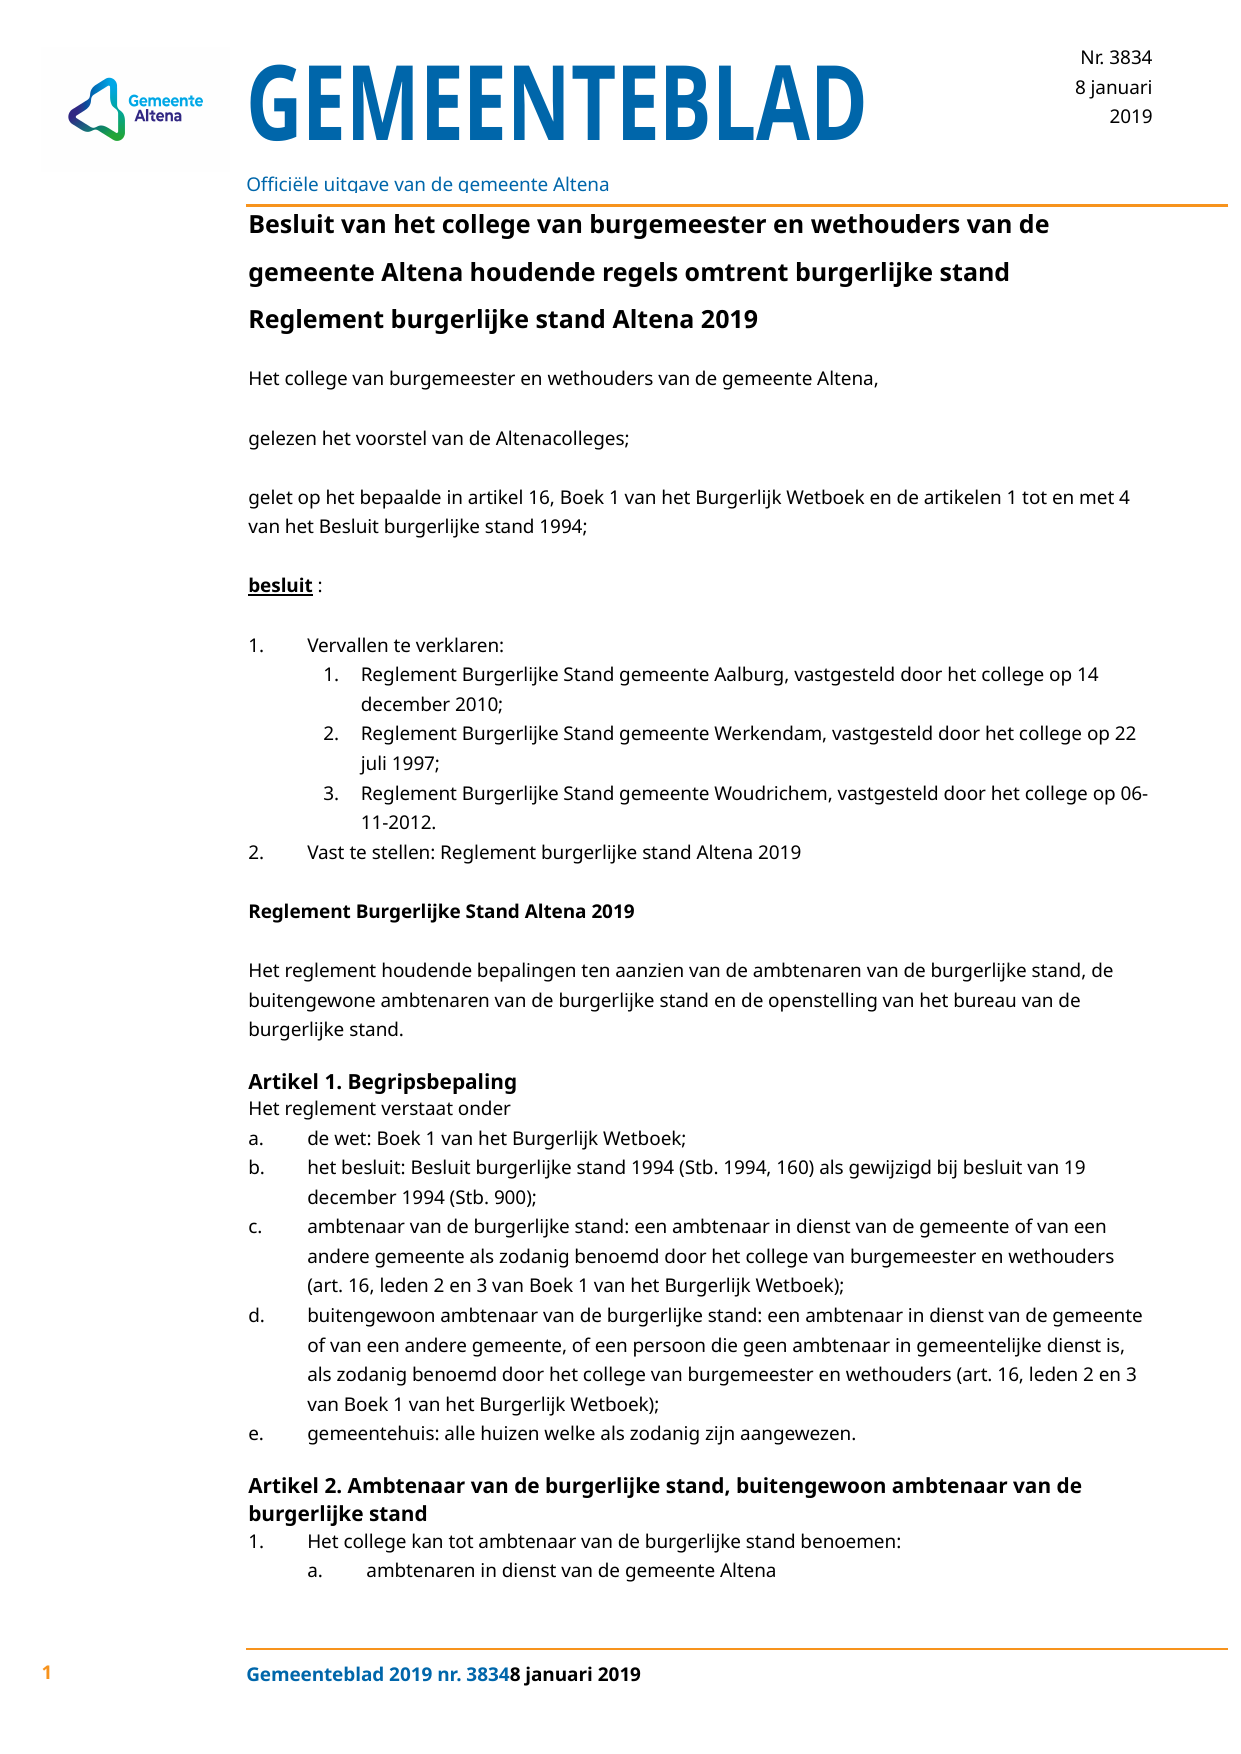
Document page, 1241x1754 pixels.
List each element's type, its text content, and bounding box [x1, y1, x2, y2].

list ambtenaar van de burgerlijke stand: een ambtenaar in dienst van de gemeente of van een andere gemeente als zodanig benoemd door het college van burgemeester en wethouders (art. 16, leden 2 en 3 van Boek 1 van het Burgerlijk Wetboek); [248, 1213, 1152, 1298]
list Vast te stellen: Reglement burgerlijke stand Altena 2019 [248, 839, 1152, 864]
list buitengewoon ambtenaar van de burgerlijke stand: een ambtenaar in dienst van de gemeente of van een andere gemeente, of een persoon die geen ambtenaar in gemeentelijke dienst is, als zodanig benoemd door het college van burgemeester en wethouders (art. 16, leden 2 en 3 van Boek 1 van het Burgerlijk Wetboek); [248, 1302, 1152, 1417]
text Besluit van het college van burgemeester en wethouders van de gemeente Altena houdende regels omtrent burgerlijke stand Reglement burgerlijke stand Altena 2019 [248, 207, 1152, 336]
list Reglement Burgerlijke Stand gemeente Aalburg, vastgesteld door het college op 14 december 2010; [323, 661, 1152, 717]
list de wet: Boek 1 van het Burgerlijk Wetboek; [248, 1125, 1152, 1151]
list Vervallen te verklaren: [248, 632, 1152, 657]
picture [41, 47, 231, 172]
text gelezen het voorstel van de Altenacolleges; [248, 425, 1152, 450]
list ambtenaren in dienst van de gemeente Altena [307, 1557, 1152, 1583]
list Reglement Burgerlijke Stand gemeente Woudrichem, vastgesteld door het college op 06-11-2012. [323, 780, 1152, 835]
text besluit : [248, 573, 1152, 598]
text Reglement Burgerlijke Stand Altena 2019 [248, 898, 1152, 924]
list het besluit: Besluit burgerlijke stand 1994 (Stb. 1994, 160) als gewijzigd bij besluit van 19 december 1994 (Stb. 900); [248, 1154, 1152, 1210]
text Artikel 1. Begripsbepaling [248, 1067, 1152, 1095]
text Het reglement verstaat onder [248, 1095, 1152, 1121]
list Reglement Burgerlijke Stand gemeente Werkendam, vastgesteld door het college op 22 juli 1997; [323, 721, 1152, 776]
text Het reglement houdende bepalingen ten aanzien van de ambtenaren van de burgerlijke stand, de buitengewone ambtenaren van de burgerlijke stand en de openstelling van het bureau van de burgerlijke stand. [248, 957, 1152, 1042]
text gelet op het bepaalde in artikel 16, Boek 1 van het Burgerlijk Wetboek en de artikelen 1 tot en met 4 van het Besluit burgerlijke stand 1994; [248, 484, 1152, 539]
text Het college van burgemeester en wethouders van de gemeente Altena, [248, 366, 1152, 391]
text Artikel 2. Ambtenaar van de burgerlijke stand, buitengewoon ambtenaar van de burgerlijke stand [248, 1471, 1152, 1528]
list Het college kan tot ambtenaar van de burgerlijke stand benoemen: [248, 1528, 1152, 1554]
list gemeentehuis: alle huizen welke als zodanig zijn aangewezen. [248, 1421, 1152, 1446]
